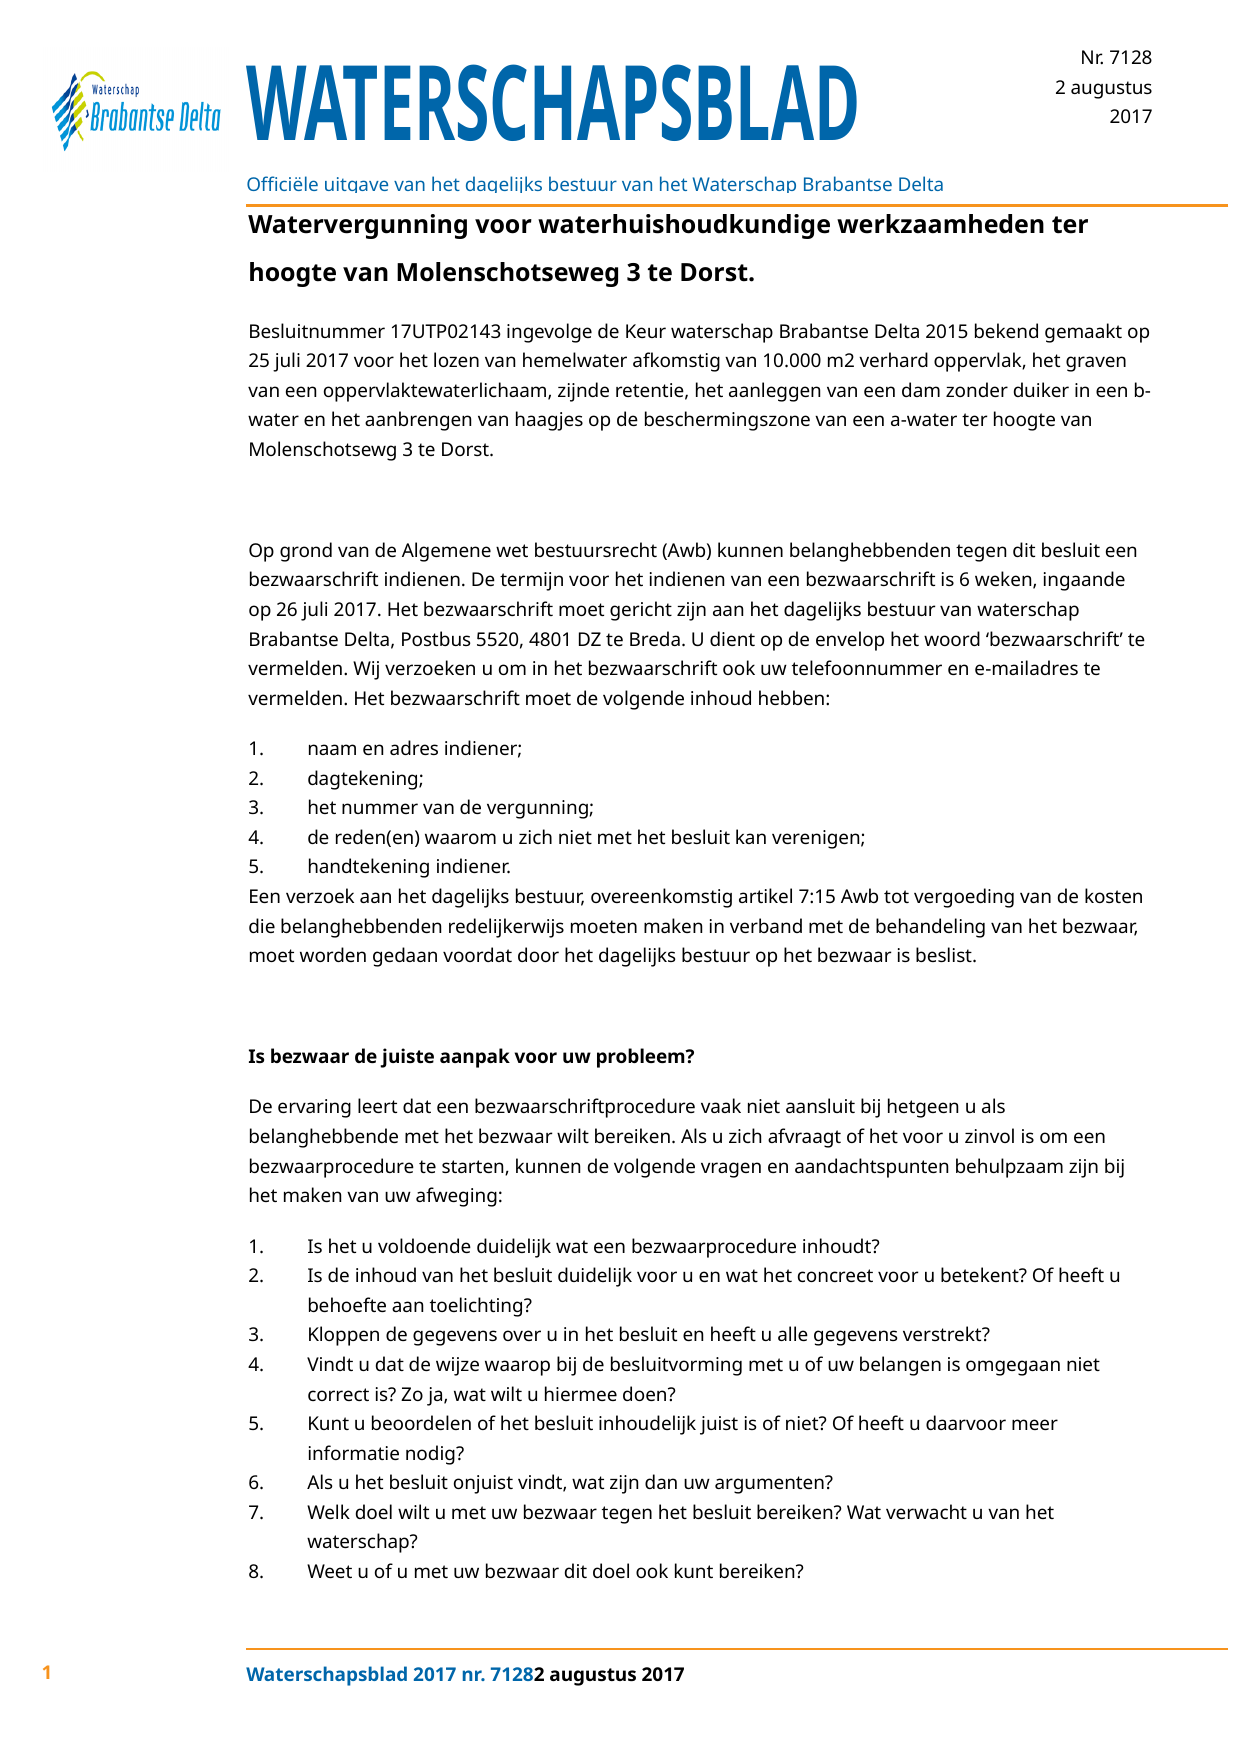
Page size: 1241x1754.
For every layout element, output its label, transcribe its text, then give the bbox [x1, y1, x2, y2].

list Is de inhoud van het besluit duidelijk voor u en wat het concreet voor u betekent? Of heeft u behoefte aan toelichting? [248, 1262, 1152, 1318]
list Vindt u dat de wijze waarop bij de besluitvorming met u of uw belangen is omgegaan niet correct is? Zo ja, wat wilt u hiermee doen? [248, 1351, 1152, 1407]
picture [41, 47, 231, 172]
list Kunt u beoordelen of het besluit inhoudelijk juist is of niet? Of heeft u daarvoor meer informatie nodig? [248, 1410, 1152, 1466]
list handtekening indiener. [248, 854, 1152, 879]
text Besluitnummer 17UTP02143 ingevolge de Keur waterschap Brabantse Delta 2015 bekend gemaakt op 25 juli 2017 voor het lozen van hemelwater afkomstig van 10.000 m2 verhard oppervlak, het graven van een oppervlaktewaterlichaam, zijnde retentie, het aanleggen van een dam zonder duiker in een b-water en het aanbrengen van haagjes op de beschermingszone van een a-water ter hoogte van Molenschotsewg 3 te Dorst. [248, 318, 1152, 462]
text De ervaring leert dat een bezwaarschriftprocedure vaak niet aansluit bij hetgeen u als belanghebbende met het bezwaar wilt bereiken. Als u zich afvraagt of het voor u zinvol is om een bezwaarprocedure te starten, kunnen de volgende vragen en aandachtspunten behulpzaam zijn bij het maken van uw afweging: [248, 1094, 1152, 1208]
list dagtekening; [248, 765, 1152, 791]
text Een verzoek aan het dagelijks bestuur, overeenkomstig artikel 7:15 Awb tot vergoeding van de kosten die belanghebbenden redelijkerwijs moeten maken in verband met de behandeling van het bezwaar, moet worden gedaan voordat door het dagelijks bestuur op het bezwaar is beslist. [248, 883, 1152, 968]
text Op grond van de Algemene wet bestuursrecht (Awb) kunnen belanghebbenden tegen dit besluit een bezwaarschrift indienen. De termijn voor het indienen van een bezwaarschrift is 6 weken, ingaande op 26 juli 2017. Het bezwaarschrift moet gericht zijn aan het dagelijks bestuur van waterschap Brabantse Delta, Postbus 5520, 4801 DZ te Breda. U dient op de envelop het woord ‘bezwaarschrift’ te vermelden. Wij verzoeken u om in het bezwaarschrift ook uw telefoonnummer en e‑mailadres te vermelden. Het bezwaarschrift moet de volgende inhoud hebben: [248, 537, 1152, 711]
list Weet u of u met uw bezwaar dit doel ook kunt bereiken? [248, 1558, 1152, 1584]
list Is het u voldoende duidelijk wat een bezwaarprocedure inhoudt? [248, 1233, 1152, 1259]
list naam en adres indiener; [248, 735, 1152, 761]
list Als u het besluit onjuist vindt, wat zijn dan uw argumenten? [248, 1469, 1152, 1495]
text Is bezwaar de juiste aanpak voor uw probleem? [248, 1043, 1152, 1069]
text Watervergunning voor waterhuishoudkundige werkzaamheden ter hoogte van Molenschotseweg 3 te Dorst. [248, 207, 1152, 288]
list de reden(en) waarom u zich niet met het besluit kan verenigen; [248, 824, 1152, 850]
list het nummer van de vergunning; [248, 794, 1152, 820]
list Welk doel wilt u met uw bezwaar tegen het besluit bereiken? Wat verwacht u van het waterschap? [248, 1499, 1152, 1554]
list Kloppen de gegevens over u in het besluit en heeft u alle gegevens verstrekt? [248, 1322, 1152, 1347]
